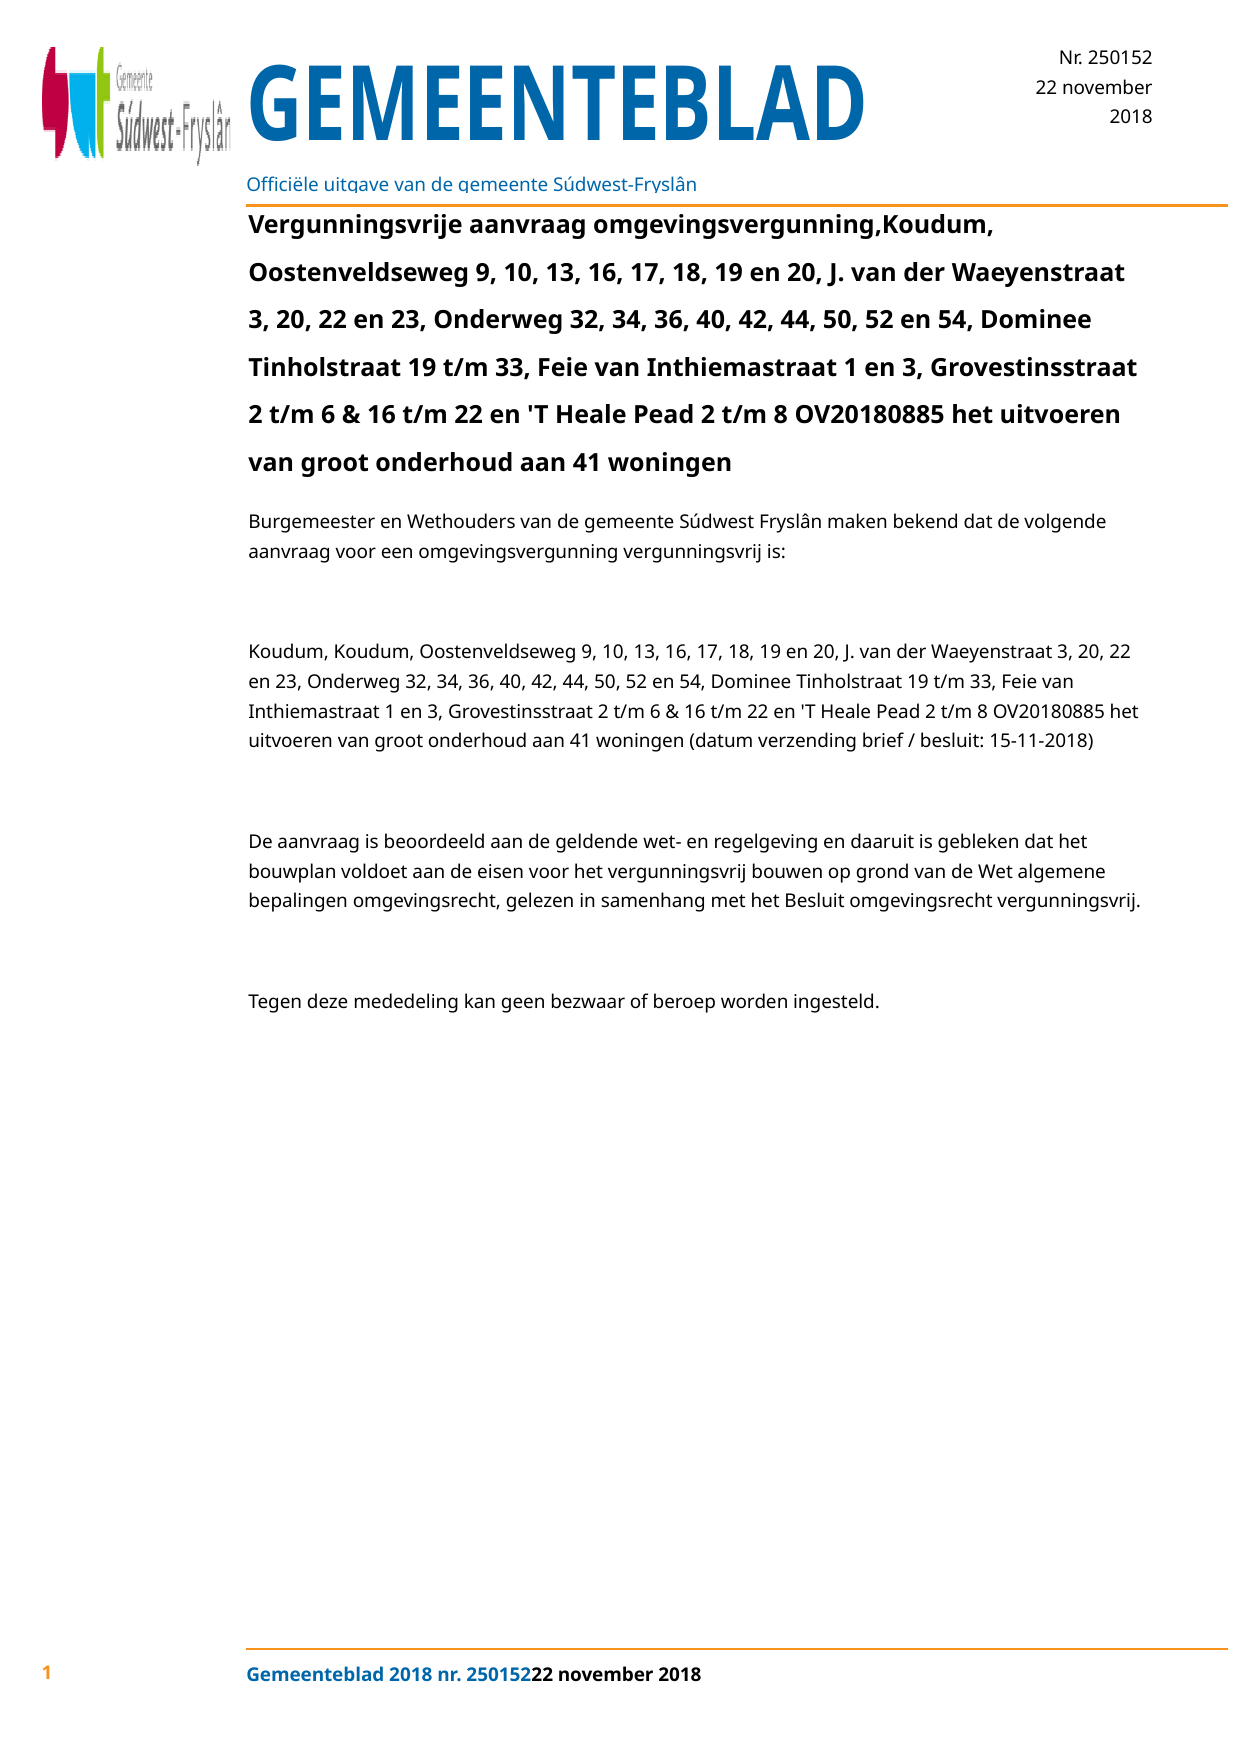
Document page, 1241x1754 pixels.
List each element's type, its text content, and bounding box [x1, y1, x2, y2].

text Burgemeester en Wethouders van de gemeente Súdwest Fryslân maken bekend dat de volgende aanvraag voor een omgevingsvergunning vergunningsvrij is: [248, 508, 1152, 564]
text Vergunningsvrije aanvraag omgevingsvergunning,Koudum, Oostenveldseweg 9, 10, 13, 16, 17, 18, 19 en 20, J. van der Waeyenstraat 3, 20, 22 en 23, Onderweg 32, 34, 36, 40, 42, 44, 50, 52 en 54, Dominee Tinholstraat 19 t/m 33, Feie van Inthiemastraat 1 en 3, Grovestinsstraat 2 t/m 6 & 16 t/m 22 en 'T Heale Pead 2 t/m 8 OV20180885 het uitvoeren van groot onderhoud aan 41 woningen [248, 207, 1152, 479]
text De aanvraag is beoordeeld aan de geldende wet- en regelgeving en daaruit is gebleken dat het bouwplan voldoet aan de eisen voor het vergunningsvrij bouwen op grond van de Wet algemene bepalingen omgevingsrecht, gelezen in samenhang met het Besluit omgevingsrecht vergunningsvrij. [248, 828, 1152, 913]
picture [41, 47, 231, 172]
text Tegen deze mededeling kan geen bezwaar of beroep worden ingesteld. [248, 988, 1152, 1014]
text Koudum, Koudum, Oostenveldseweg 9, 10, 13, 16, 17, 18, 19 en 20, J. van der Waeyenstraat 3, 20, 22 en 23, Onderweg 32, 34, 36, 40, 42, 44, 50, 52 en 54, Dominee Tinholstraat 19 t/m 33, Feie van Inthiemastraat 1 en 3, Grovestinsstraat 2 t/m 6 & 16 t/m 22 en 'T Heale Pead 2 t/m 8 OV20180885 het uitvoeren van groot onderhoud aan 41 woningen (datum verzending brief / besluit: 15-11-2018) [248, 639, 1152, 753]
